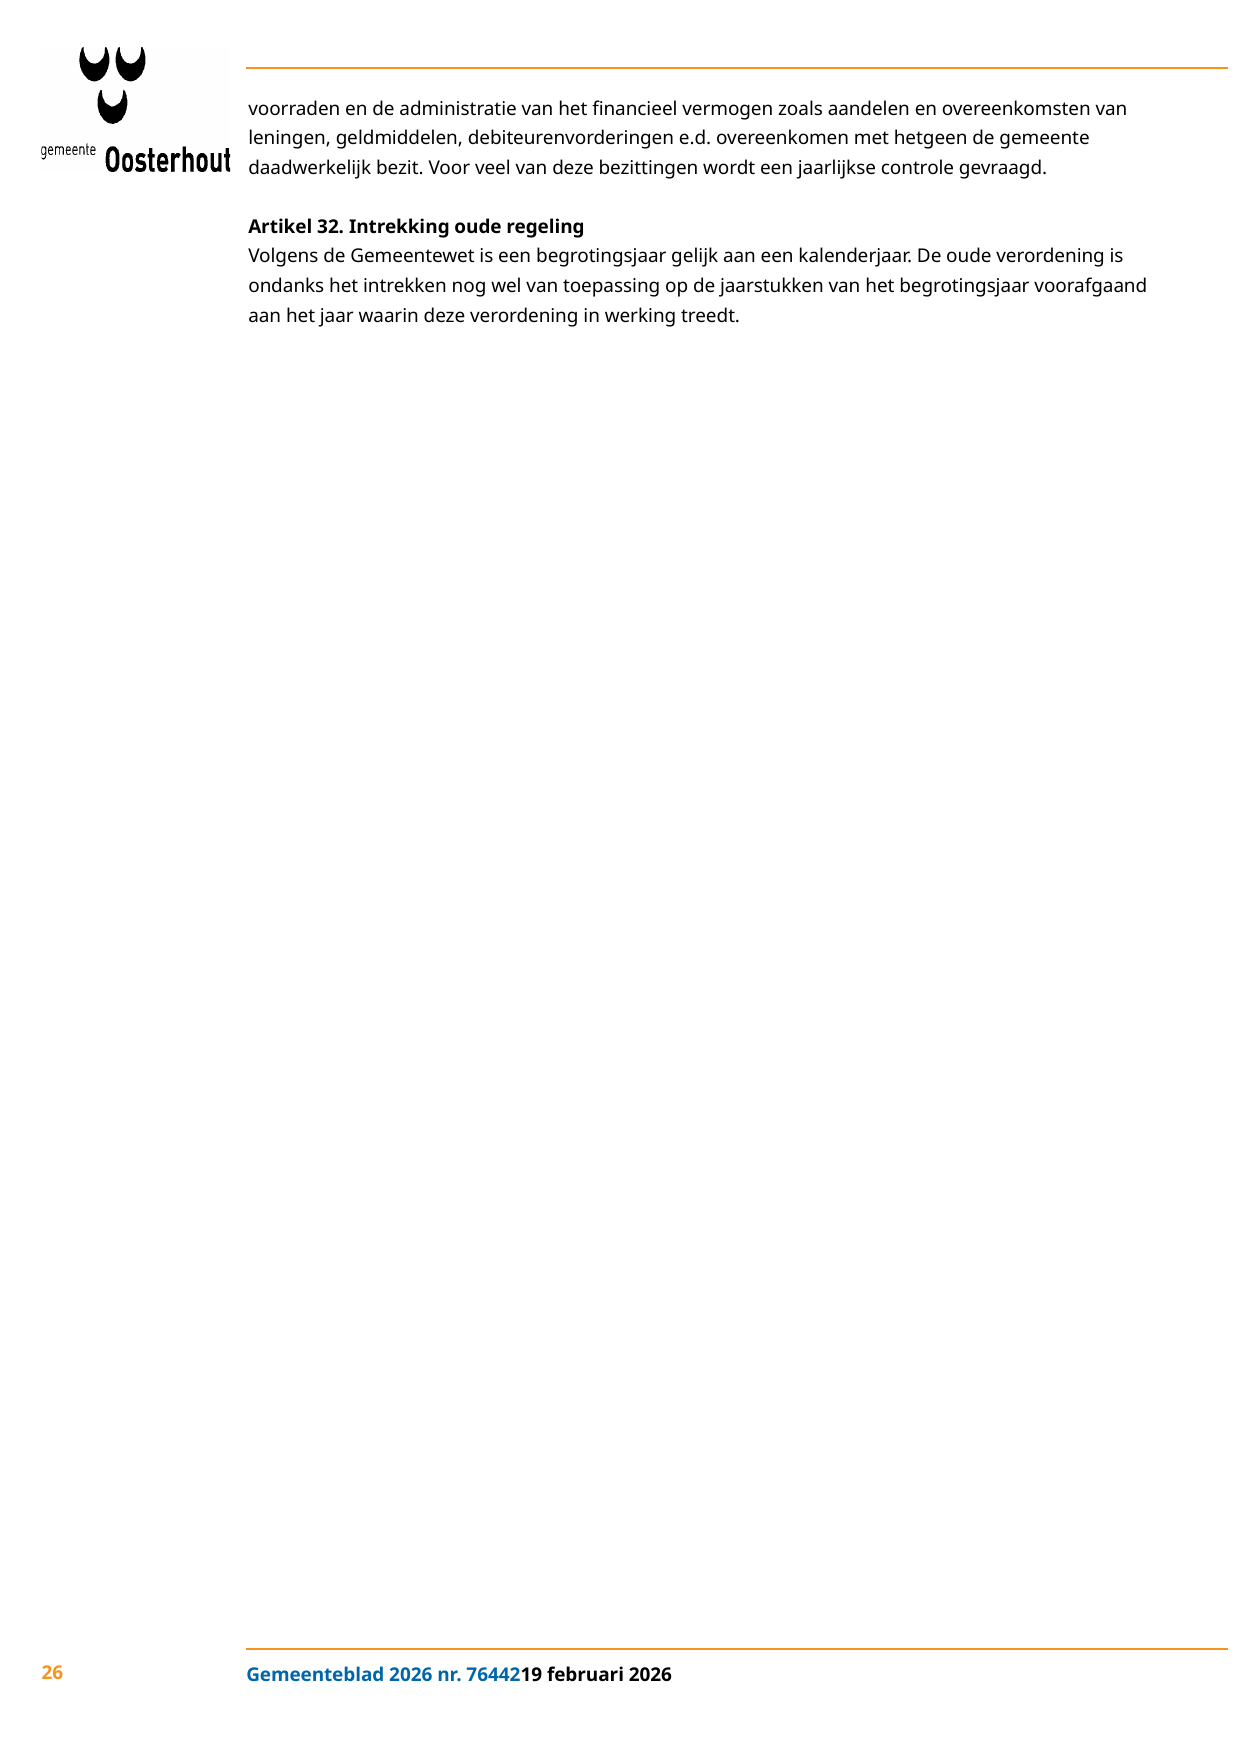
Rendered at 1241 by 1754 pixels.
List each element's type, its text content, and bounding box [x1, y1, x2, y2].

text Volgens de Gemeentewet is een begrotingsjaar gelijk aan een kalenderjaar. De oude verordening is ondanks het intrekken nog wel van toepassing op de jaarstukken van het begrotingsjaar voorafgaand aan het jaar waarin deze verordening in werking treedt. [248, 243, 1152, 328]
text voorraden en de administratie van het financieel vermogen zoals aandelen en overeenkomsten van leningen, geldmiddelen, debiteurenvorderingen e.d. overeenkomen met hetgeen de gemeente daadwerkelijk bezit. Voor veel van deze bezittingen wordt een jaarlijkse controle gevraagd. [248, 95, 1152, 180]
text Artikel 32. Intrekking oude regeling [248, 213, 1152, 239]
picture [41, 47, 231, 172]
